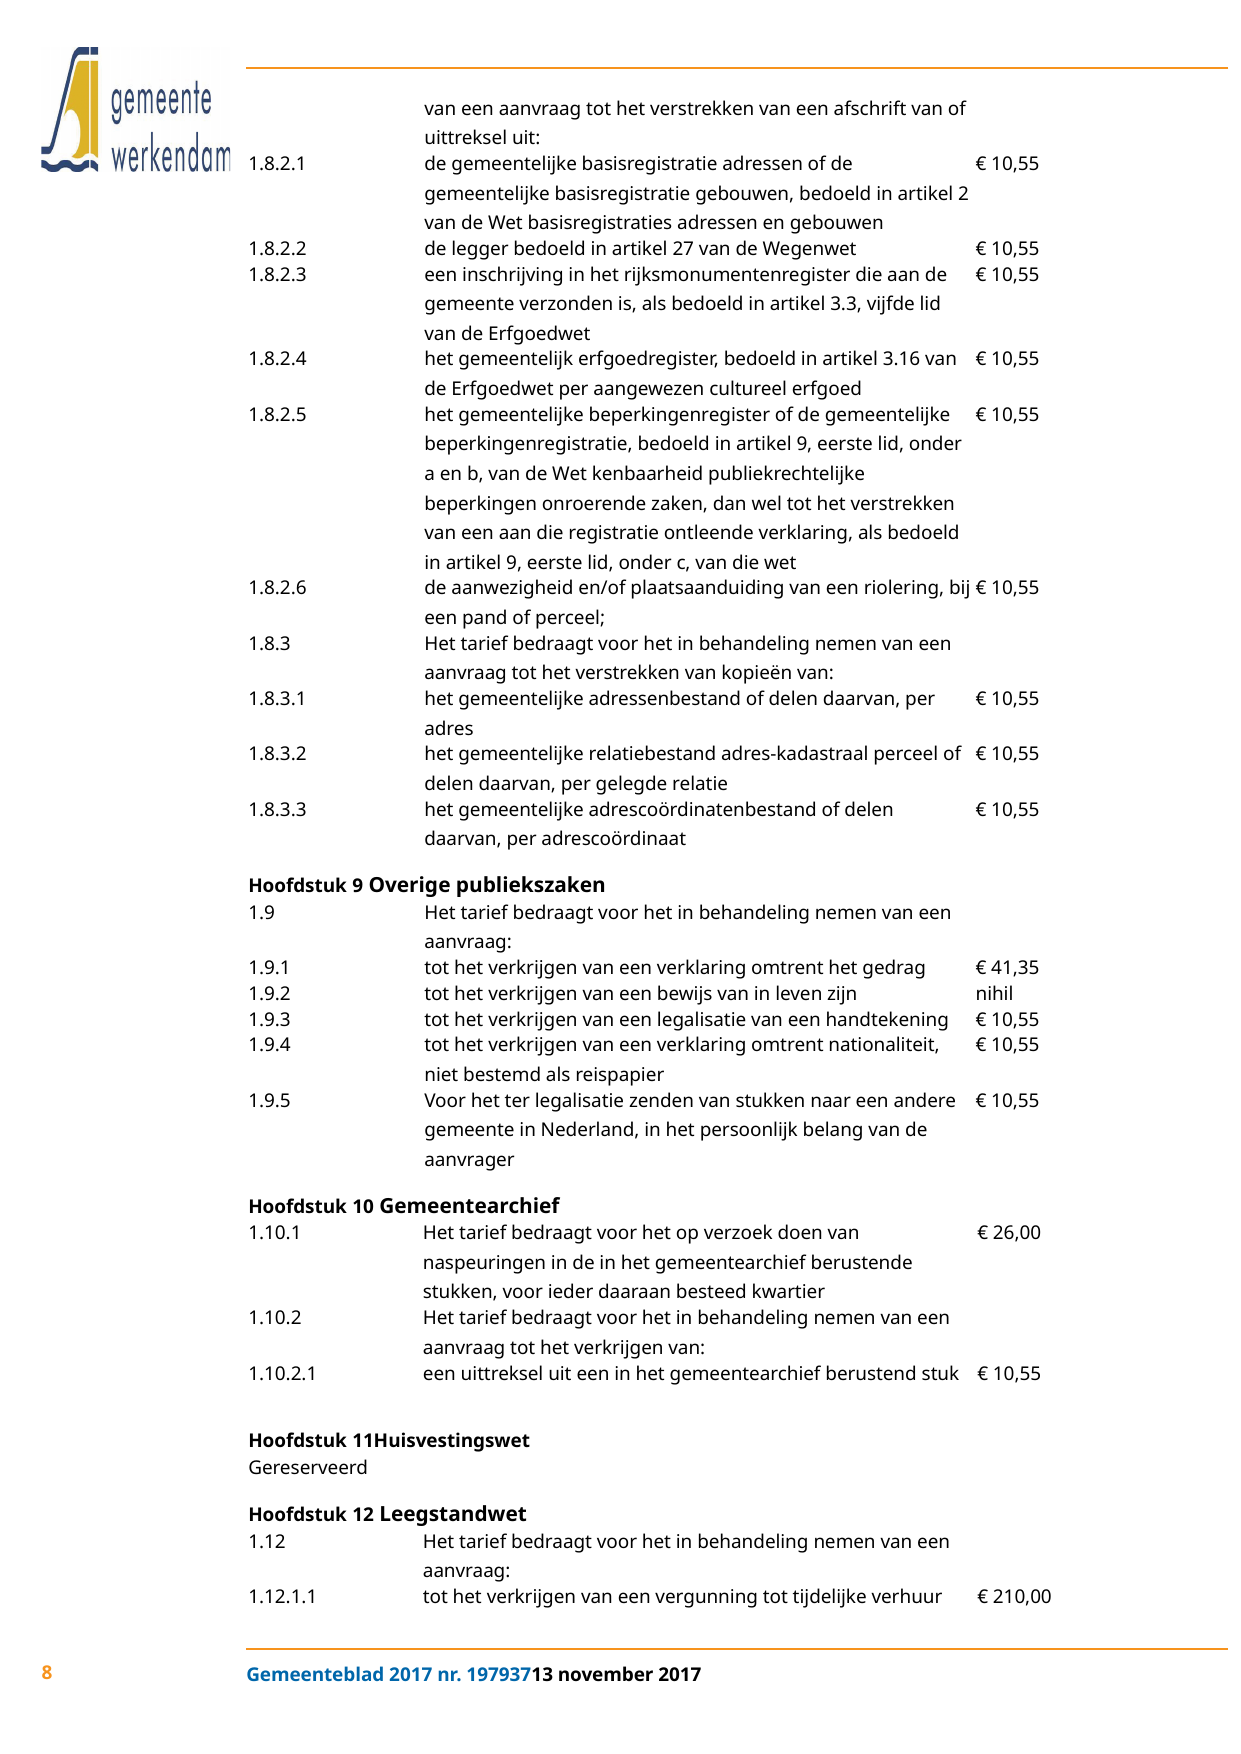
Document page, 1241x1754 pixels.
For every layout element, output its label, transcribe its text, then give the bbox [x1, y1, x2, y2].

table_header 1.10.1 [248, 1220, 423, 1304]
table_cell tot het verkrijgen van een vergunning tot tijdelijke verhuur [423, 1584, 977, 1609]
table_cell 1.8.2.5 [248, 401, 424, 574]
table_cell 1.9.2 [248, 980, 424, 1006]
table_cell nihil [975, 980, 1152, 1006]
picture [41, 47, 231, 172]
table_header 1.9 [248, 899, 424, 954]
table_cell Het tarief bedraagt voor het in behandeling nemen van een aanvraag tot het verkrijgen van: [423, 1304, 977, 1360]
table_cell 1.10.2 [248, 1304, 423, 1360]
table_cell tot het verkrijgen van een verklaring omtrent het gedrag [424, 954, 975, 980]
table_cell 1.10.2.1 [248, 1360, 423, 1385]
table_cell 1.9.5 [248, 1087, 424, 1172]
table_cell de legger bedoeld in artikel 27 van de Wegenwet [424, 235, 975, 261]
table_cell Het tarief bedraagt voor het in behandeling nemen van een aanvraag tot het verstrekken van kopieën van: [424, 630, 975, 685]
text Hoofdstuk 9 Overige publiekszaken [248, 870, 1152, 899]
table_cell € 210,00 [977, 1584, 1152, 1609]
table_cell het gemeentelijk erfgoedregister, bedoeld in artikel 3.16 van de Erfgoedwet per aangewezen cultureel erfgoed [424, 346, 975, 401]
table_header 1.12 [248, 1528, 423, 1583]
table_cell [977, 1304, 1152, 1360]
table_cell 1.8.2.3 [248, 261, 424, 346]
table_cell € 10,55 [975, 741, 1152, 796]
table_cell 1.8.3.3 [248, 796, 424, 851]
table_cell 1.8.2.1 [248, 150, 424, 235]
table_cell de gemeentelijke basisregistratie adressen of de gemeentelijke basisregistratie gebouwen, bedoeld in artikel 2 van de Wet basisregistraties adressen en gebouwen [424, 150, 975, 235]
table_cell € 10,55 [975, 346, 1152, 401]
table_cell € 10,55 [977, 1360, 1152, 1385]
table_header Het tarief bedraagt voor het op verzoek doen van naspeuringen in de in het gemeentearchief berustende stukken, voor ieder daaraan besteed kwartier [423, 1220, 977, 1304]
table_header [977, 1528, 1152, 1583]
table_header Het tarief bedraagt voor het in behandeling nemen van een aanvraag: [424, 899, 975, 954]
table_cell € 10,55 [975, 150, 1152, 235]
table_header [975, 899, 1152, 954]
table_cell € 10,55 [975, 1006, 1152, 1031]
table_cell de aanwezigheid en/of plaatsaanduiding van een riolering, bij een pand of perceel; [424, 575, 975, 630]
text Gereserveerd [248, 1454, 1152, 1480]
table_cell 1.8.3 [248, 630, 424, 685]
table_cell 1.8.2.6 [248, 575, 424, 630]
table_cell [975, 630, 1152, 685]
table_cell € 10,55 [975, 235, 1152, 261]
table_cell het gemeentelijke adrescoördinatenbestand of delen daarvan, per adrescoördinaat [424, 796, 975, 851]
table_cell € 10,55 [975, 1087, 1152, 1172]
table_cell 1.12.1.1 [248, 1584, 423, 1609]
table_header € 26,00 [977, 1220, 1152, 1304]
table_cell 1.8.2.4 [248, 346, 424, 401]
table_cell € 41,35 [975, 954, 1152, 980]
text Hoofdstuk 11Huisvestingswet [248, 1426, 1152, 1454]
table_cell tot het verkrijgen van een legalisatie van een handtekening [424, 1006, 975, 1031]
table_cell € 10,55 [975, 401, 1152, 574]
table_cell [975, 95, 1152, 150]
table_cell tot het verkrijgen van een verklaring omtrent nationaliteit, niet bestemd als reispapier [424, 1031, 975, 1087]
table_header Het tarief bedraagt voor het in behandeling nemen van een aanvraag: [423, 1528, 977, 1583]
table_cell € 10,55 [975, 685, 1152, 741]
table_cell een inschrijving in het rijksmonumentenregister die aan de gemeente verzonden is, als bedoeld in artikel 3.3, vijfde lid van de Erfgoedwet [424, 261, 975, 346]
table_cell 1.8.3.2 [248, 741, 424, 796]
table_cell € 10,55 [975, 1031, 1152, 1087]
table_cell het gemeentelijke adressenbestand of delen daarvan, per adres [424, 685, 975, 741]
table_cell 1.8.3.1 [248, 685, 424, 741]
table_cell € 10,55 [975, 796, 1152, 851]
table_cell een uittreksel uit een in het gemeentearchief berustend stuk [423, 1360, 977, 1385]
table_cell het gemeentelijke relatiebestand adres-kadastraal perceel of delen daarvan, per gelegde relatie [424, 741, 975, 796]
text Hoofdstuk 10 Gemeentearchief [248, 1191, 1152, 1219]
table_cell het gemeentelijke beperkingenregister of de gemeentelijke beperkingenregistratie, bedoeld in artikel 9, eerste lid, onder a en b, van de Wet kenbaarheid publiekrechtelijke beperkingen onroerende zaken, dan wel tot het verstrekken van een aan die registratie ontleende verklaring, als bedoeld in artikel 9, eerste lid, onder c, van die wet [424, 401, 975, 574]
table_cell € 10,55 [975, 261, 1152, 346]
table_cell tot het verkrijgen van een bewijs van in leven zijn [424, 980, 975, 1006]
table_cell van een aanvraag tot het verstrekken van een afschrift van of uittreksel uit: [424, 95, 975, 150]
table_cell 1.9.4 [248, 1031, 424, 1087]
table_cell 1.9.3 [248, 1006, 424, 1031]
table_cell 1.9.1 [248, 954, 424, 980]
table_cell € 10,55 [975, 575, 1152, 630]
table_cell [248, 95, 424, 150]
table_cell Voor het ter legalisatie zenden van stukken naar een andere gemeente in Nederland, in het persoonlijk belang van de aanvrager [424, 1087, 975, 1172]
table_cell 1.8.2.2 [248, 235, 424, 261]
text Hoofdstuk 12 Leegstandwet [248, 1499, 1152, 1528]
